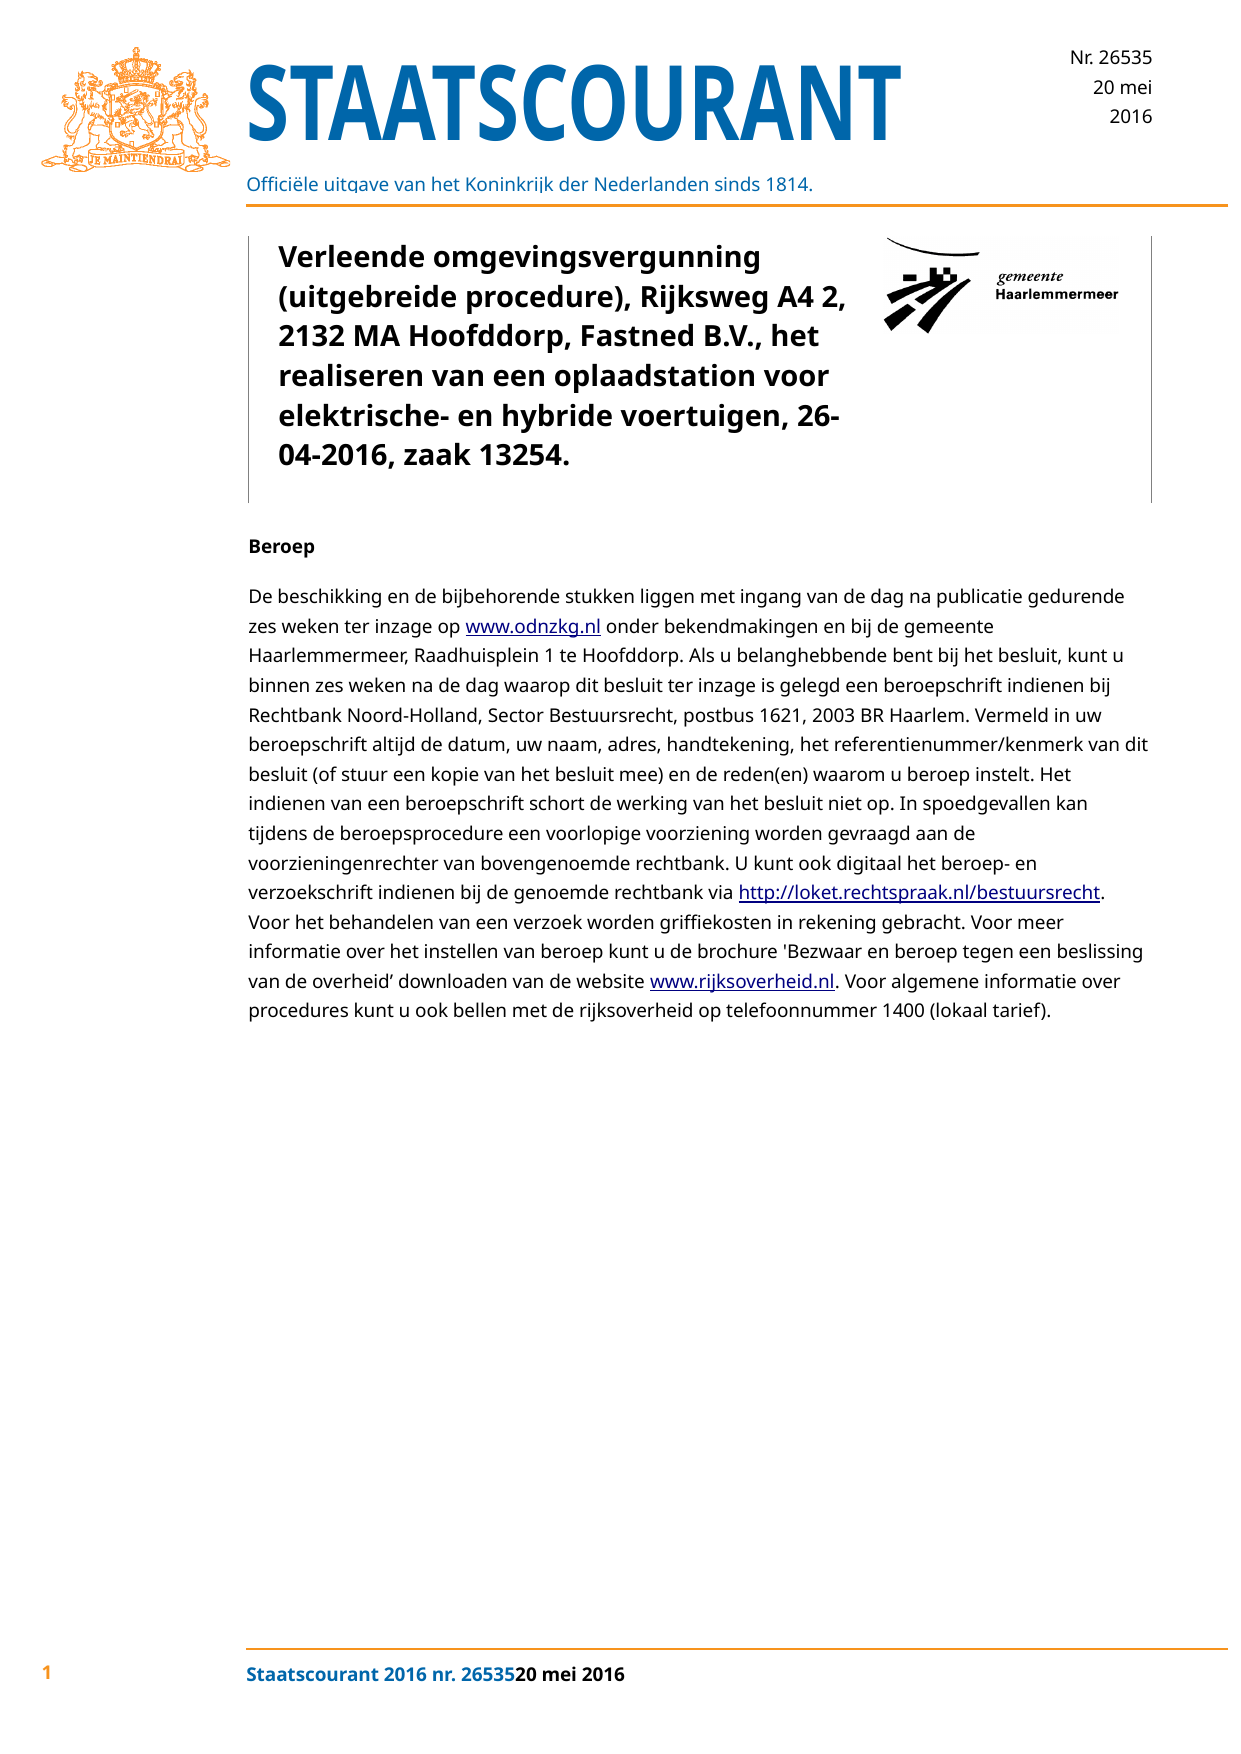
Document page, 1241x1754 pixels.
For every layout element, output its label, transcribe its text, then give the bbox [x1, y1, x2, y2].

table_header Verleende omgevingsvergunning (uitgebreide procedure), Rijksweg A4 2, 2132 MA Hoofddorp, Fastned B.V., het realiseren van een oplaadstation voor elektrische- en hybride voertuigen, 26-04-2016, zaak 13254. [249, 236, 850, 503]
text De beschikking en de bijbehorende stukken liggen met ingang van de dag na publicatie gedurende zes weken ter inzage op www.odnzkg.nl onder bekendmakingen en bij de gemeente Haarlemmermeer, Raadhuisplein 1 te Hoofddorp. Als u belanghebbende bent bij het besluit, kunt u binnen zes weken na de dag waarop dit besluit ter inzage is gelegd een beroepschrift indienen bij Rechtbank Noord-Holland, Sector Bestuursrecht, postbus 1621, 2003 BR Haarlem. Vermeld in uw beroepschrift altijd de datum, uw naam, adres, handtekening, het referentienummer/kenmerk van dit besluit (of stuur een kopie van het besluit mee) en de reden(en) waarom u beroep instelt. Het indienen van een beroepschrift schort de werking van het besluit niet op. In spoedgevallen kan tijdens de beroepsprocedure een voorlopige voorziening worden gevraagd aan de voorzieningenrechter van bovengenoemde rechtbank. U kunt ook digitaal het beroep- en verzoekschrift indienen bij de genoemde rechtbank via http://loket.rechtspraak.nl/bestuursrecht. Voor het behandelen van een verzoek worden griffiekosten in rekening gebracht. Voor meer informatie over het instellen van beroep kunt u de brochure 'Bezwaar en beroep tegen een beslissing van de overheid’ downloaden van de website www.rijksoverheid.nl. Voor algemene informatie over procedures kunt u ook bellen met de rijksoverheid op telefoonnummer 1400 (lokaal tarief). [248, 583, 1152, 1023]
table_header [850, 236, 1151, 503]
picture [882, 236, 1119, 334]
text Beroep [248, 533, 1152, 559]
picture [41, 47, 231, 172]
